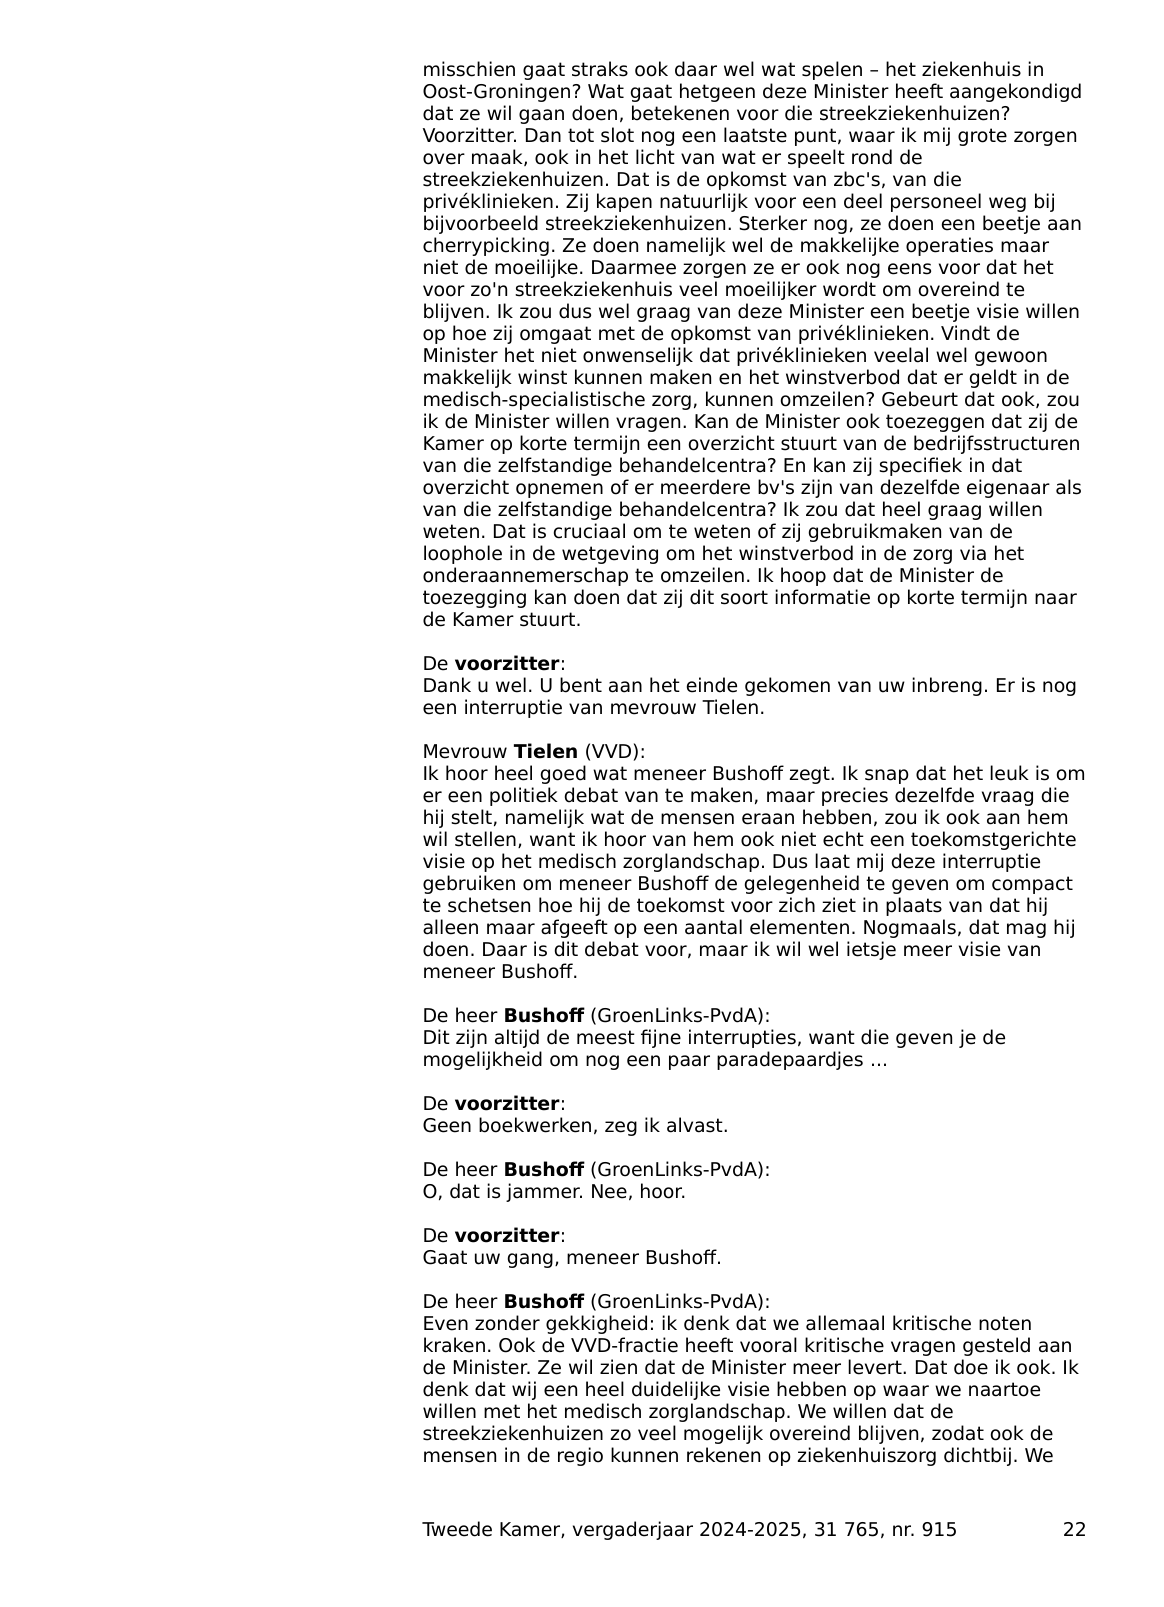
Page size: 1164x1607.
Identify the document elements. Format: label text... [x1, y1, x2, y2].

text De heer Bushoff (GroenLinks-PvdA): [422, 1291, 1087, 1313]
text Voorzitter. Dan tot slot nog een laatste punt, waar ik mij grote zorgen over maak, ook in het licht van wat er speelt rond de streekziekenhuizen. Dat is de opkomst van zbc's, van die privéklinieken. Zij kapen natuurlijk voor een deel personeel weg bij bijvoorbeeld streekziekenhuizen. Sterker nog, ze doen een beetje aan cherrypicking. Ze doen namelijk wel de makkelijke operaties maar niet de moeilijke. Daarmee zorgen ze er ook nog eens voor dat het voor zo'n streekziekenhuis veel moeilijker wordt om overeind te blijven. Ik zou dus wel graag van deze Minister een beetje visie willen op hoe zij omgaat met de opkomst van privéklinieken. Vindt de Minister het niet onwenselijk dat privéklinieken veelal wel gewoon makkelijk winst kunnen maken en het winstverbod dat er geldt in de medisch-specialistische zorg, kunnen omzeilen? Gebeurt dat ook, zou ik de Minister willen vragen. Kan de Minister ook toezeggen dat zij de Kamer op korte termijn een overzicht stuurt van de bedrijfsstructuren van die zelfstandige behandelcentra? En kan zij specifiek in dat overzicht opnemen of er meerdere bv's zijn van dezelfde eigenaar als van die zelfstandige behandelcentra? Ik zou dat heel graag willen weten. Dat is cruciaal om te weten of zij gebruikmaken van de loophole in de wetgeving om het winstverbod in de zorg via het onderaannemerschap te omzeilen. Ik hoop dat de Minister de toezegging kan doen dat zij dit soort informatie op korte termijn naar de Kamer stuurt. [422, 125, 1087, 631]
text Dank u wel. U bent aan het einde gekomen van uw inbreng. Er is nog een interruptie van mevrouw Tielen. [422, 675, 1087, 719]
text misschien gaat straks ook daar wel wat spelen – het ziekenhuis in Oost-Groningen? Wat gaat hetgeen deze Minister heeft aangekondigd dat ze wil gaan doen, betekenen voor die streekziekenhuizen? [422, 59, 1087, 125]
text O, dat is jammer. Nee, hoor. [422, 1181, 1087, 1203]
text De voorzitter: [422, 1093, 1087, 1115]
text De heer Bushoff (GroenLinks-PvdA): [422, 1005, 1087, 1027]
text De voorzitter: [422, 653, 1087, 675]
text De voorzitter: [422, 1225, 1087, 1247]
text Ik hoor heel goed wat meneer Bushoff zegt. Ik snap dat het leuk is om er een politiek debat van te maken, maar precies dezelfde vraag die hij stelt, namelijk wat de mensen eraan hebben, zou ik ook aan hem wil stellen, want ik hoor van hem ook niet echt een toekomstgerichte visie op het medisch zorglandschap. Dus laat mij deze interruptie gebruiken om meneer Bushoff de gelegenheid te geven om compact te schetsen hoe hij de toekomst voor zich ziet in plaats van dat hij alleen maar afgeeft op een aantal elementen. Nogmaals, dat mag hij doen. Daar is dit debat voor, maar ik wil wel ietsje meer visie van meneer Bushoff. [422, 763, 1087, 983]
text De heer Bushoff (GroenLinks-PvdA): [422, 1159, 1087, 1181]
text Mevrouw Tielen (VVD): [422, 741, 1087, 763]
text Dit zijn altijd de meest fijne interrupties, want die geven je de mogelijkheid om nog een paar paradepaardjes ... [422, 1027, 1087, 1071]
text Even zonder gekkigheid: ik denk dat we allemaal kritische noten kraken. Ook de VVD-fractie heeft vooral kritische vragen gesteld aan de Minister. Ze wil zien dat de Minister meer levert. Dat doe ik ook. Ik denk dat wij een heel duidelijke visie hebben op waar we naartoe willen met het medisch zorglandschap. We willen dat de streekziekenhuizen zo veel mogelijk overeind blijven, zodat ook de mensen in de regio kunnen rekenen op ziekenhuiszorg dichtbij. We [422, 1313, 1087, 1467]
text Geen boekwerken, zeg ik alvast. [422, 1115, 1087, 1137]
text Gaat uw gang, meneer Bushoff. [422, 1247, 1087, 1269]
